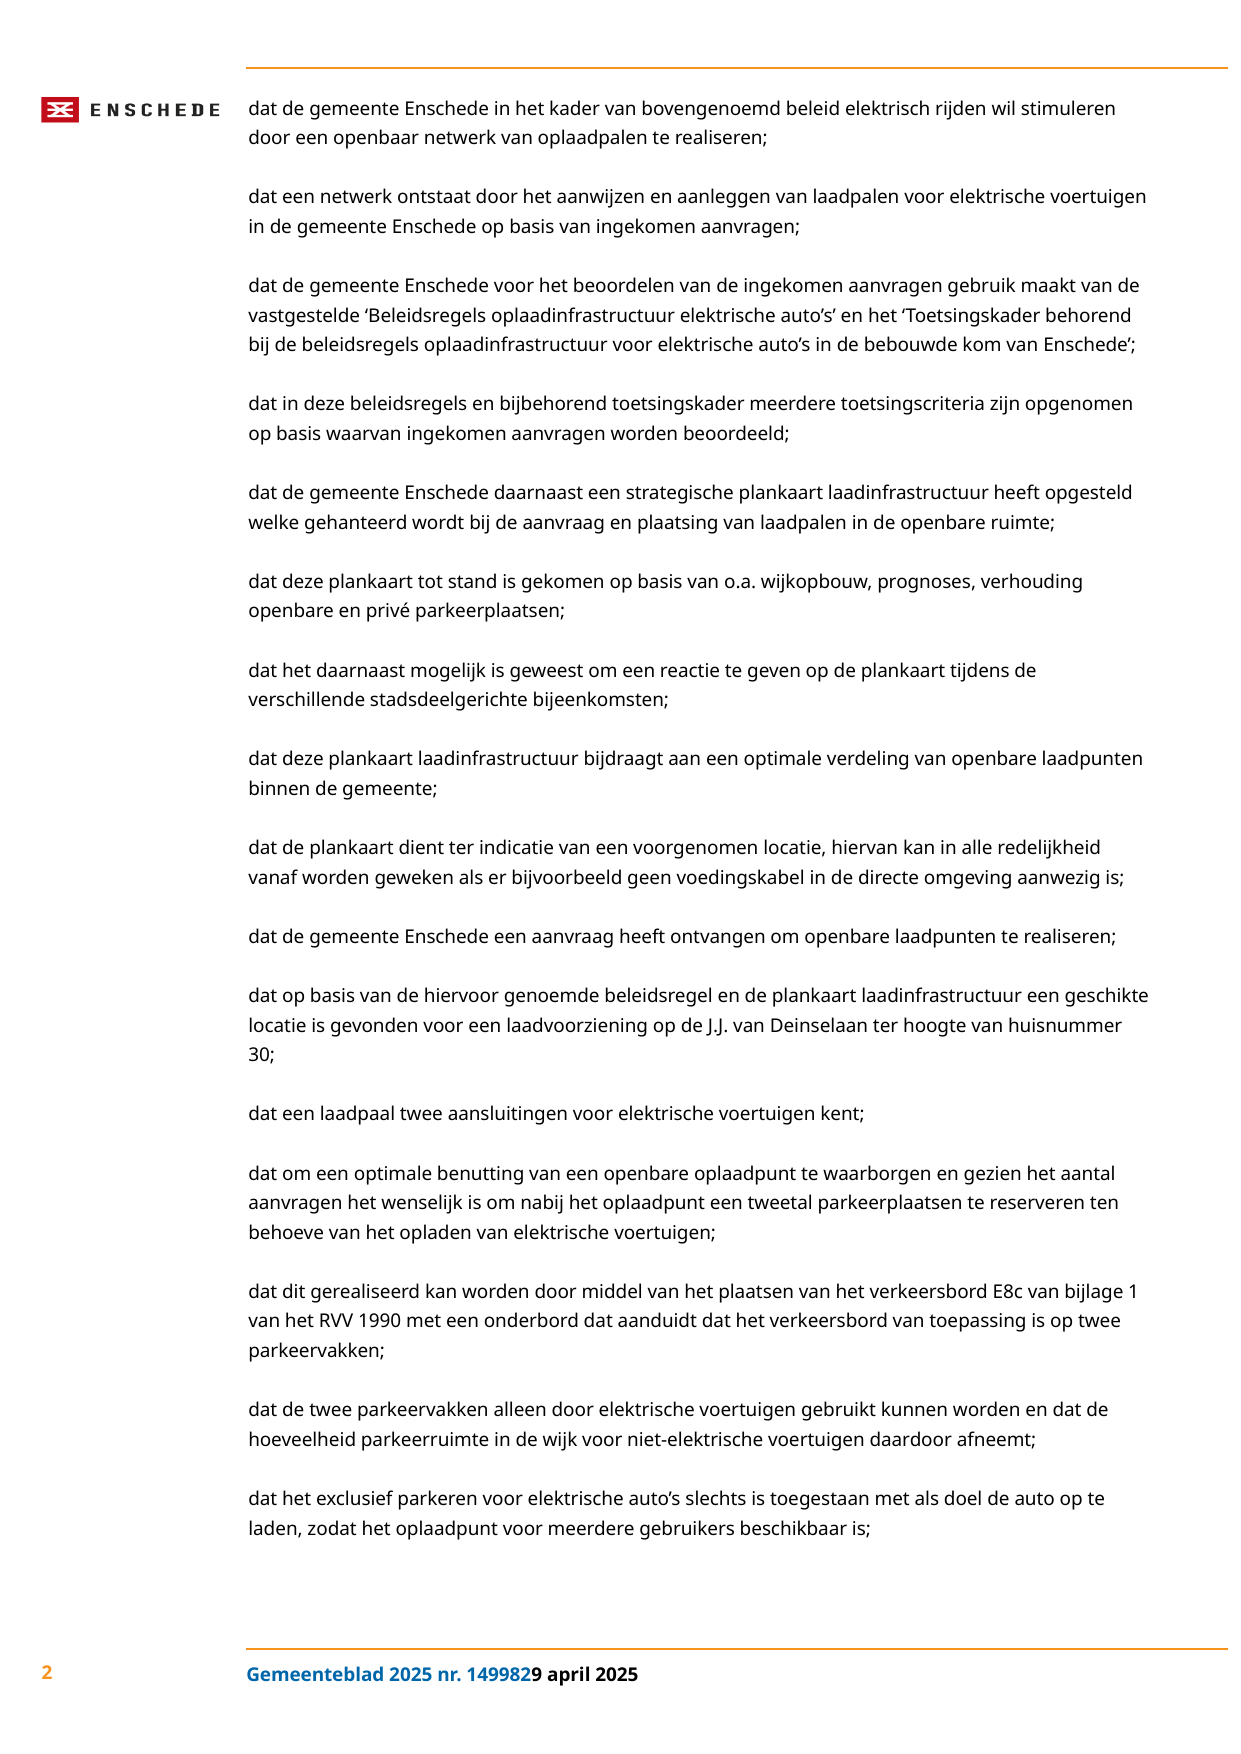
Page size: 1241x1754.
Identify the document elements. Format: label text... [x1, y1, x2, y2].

text dat de twee parkeervakken alleen door elektrische voertuigen gebruikt kunnen worden en dat de hoeveelheid parkeerruimte in de wijk voor niet-elektrische voertuigen daardoor afneemt; [248, 1396, 1152, 1452]
text dat een netwerk ontstaat door het aanwijzen en aanleggen van laadpalen voor elektrische voertuigen in de gemeente Enschede op basis van ingekomen aanvragen; [248, 183, 1152, 239]
text dat de gemeente Enschede in het kader van bovengenoemd beleid elektrisch rijden wil stimuleren door een openbaar netwerk van oplaadpalen te realiseren; [248, 95, 1152, 150]
text dat op basis van de hiervoor genoemde beleidsregel en de plankaart laadinfrastructuur een geschikte locatie is gevonden voor een laadvoorziening op de J.J. van Deinselaan ter hoogte van huisnummer 30; [248, 982, 1152, 1067]
text dat de plankaart dient ter indicatie van een voorgenomen locatie, hiervan kan in alle redelijkheid vanaf worden geweken als er bijvoorbeeld geen voedingskabel in de directe omgeving aanwezig is; [248, 834, 1152, 890]
text dat de gemeente Enschede voor het beoordelen van de ingekomen aanvragen gebruik maakt van de vastgestelde ‘Beleidsregels oplaadinfrastructuur elektrische auto’s’ en het ‘Toetsingskader behorend bij de beleidsregels oplaadinfrastructuur voor elektrische auto’s in de bebouwde kom van Enschede’; [248, 272, 1152, 357]
text dat het daarnaast mogelijk is geweest om een reactie te geven op de plankaart tijdens de verschillende stadsdeelgerichte bijeenkomsten; [248, 657, 1152, 712]
text dat deze plankaart tot stand is gekomen op basis van o.a. wijkopbouw, prognoses, verhouding openbare en privé parkeerplaatsen; [248, 568, 1152, 623]
text dat een laadpaal twee aansluitingen voor elektrische voertuigen kent; [248, 1101, 1152, 1126]
text dat dit gerealiseerd kan worden door middel van het plaatsen van het verkeersbord E8c van bijlage 1 van het RVV 1990 met een onderbord dat aanduidt dat het verkeersbord van toepassing is op twee parkeervakken; [248, 1278, 1152, 1363]
text dat de gemeente Enschede daarnaast een strategische plankaart laadinfrastructuur heeft opgesteld welke gehanteerd wordt bij de aanvraag en plaatsing van laadpalen in de openbare ruimte; [248, 479, 1152, 535]
text dat deze plankaart laadinfrastructuur bijdraagt aan een optimale verdeling van openbare laadpunten binnen de gemeente; [248, 746, 1152, 801]
text dat de gemeente Enschede een aanvraag heeft ontvangen om openbare laadpunten te realiseren; [248, 923, 1152, 949]
text dat om een optimale benutting van een openbare oplaadpunt te waarborgen en gezien het aantal aanvragen het wenselijk is om nabij het oplaadpunt een tweetal parkeerplaatsen te reserveren ten behoeve van het opladen van elektrische voertuigen; [248, 1160, 1152, 1245]
text dat in deze beleidsregels en bijbehorend toetsingskader meerdere toetsingscriteria zijn opgenomen op basis waarvan ingekomen aanvragen worden beoordeeld; [248, 391, 1152, 446]
text dat het exclusief parkeren voor elektrische auto’s slechts is toegestaan met als doel de auto op te laden, zodat het oplaadpunt voor meerdere gebruikers beschikbaar is; [248, 1485, 1152, 1541]
picture [41, 47, 231, 172]
